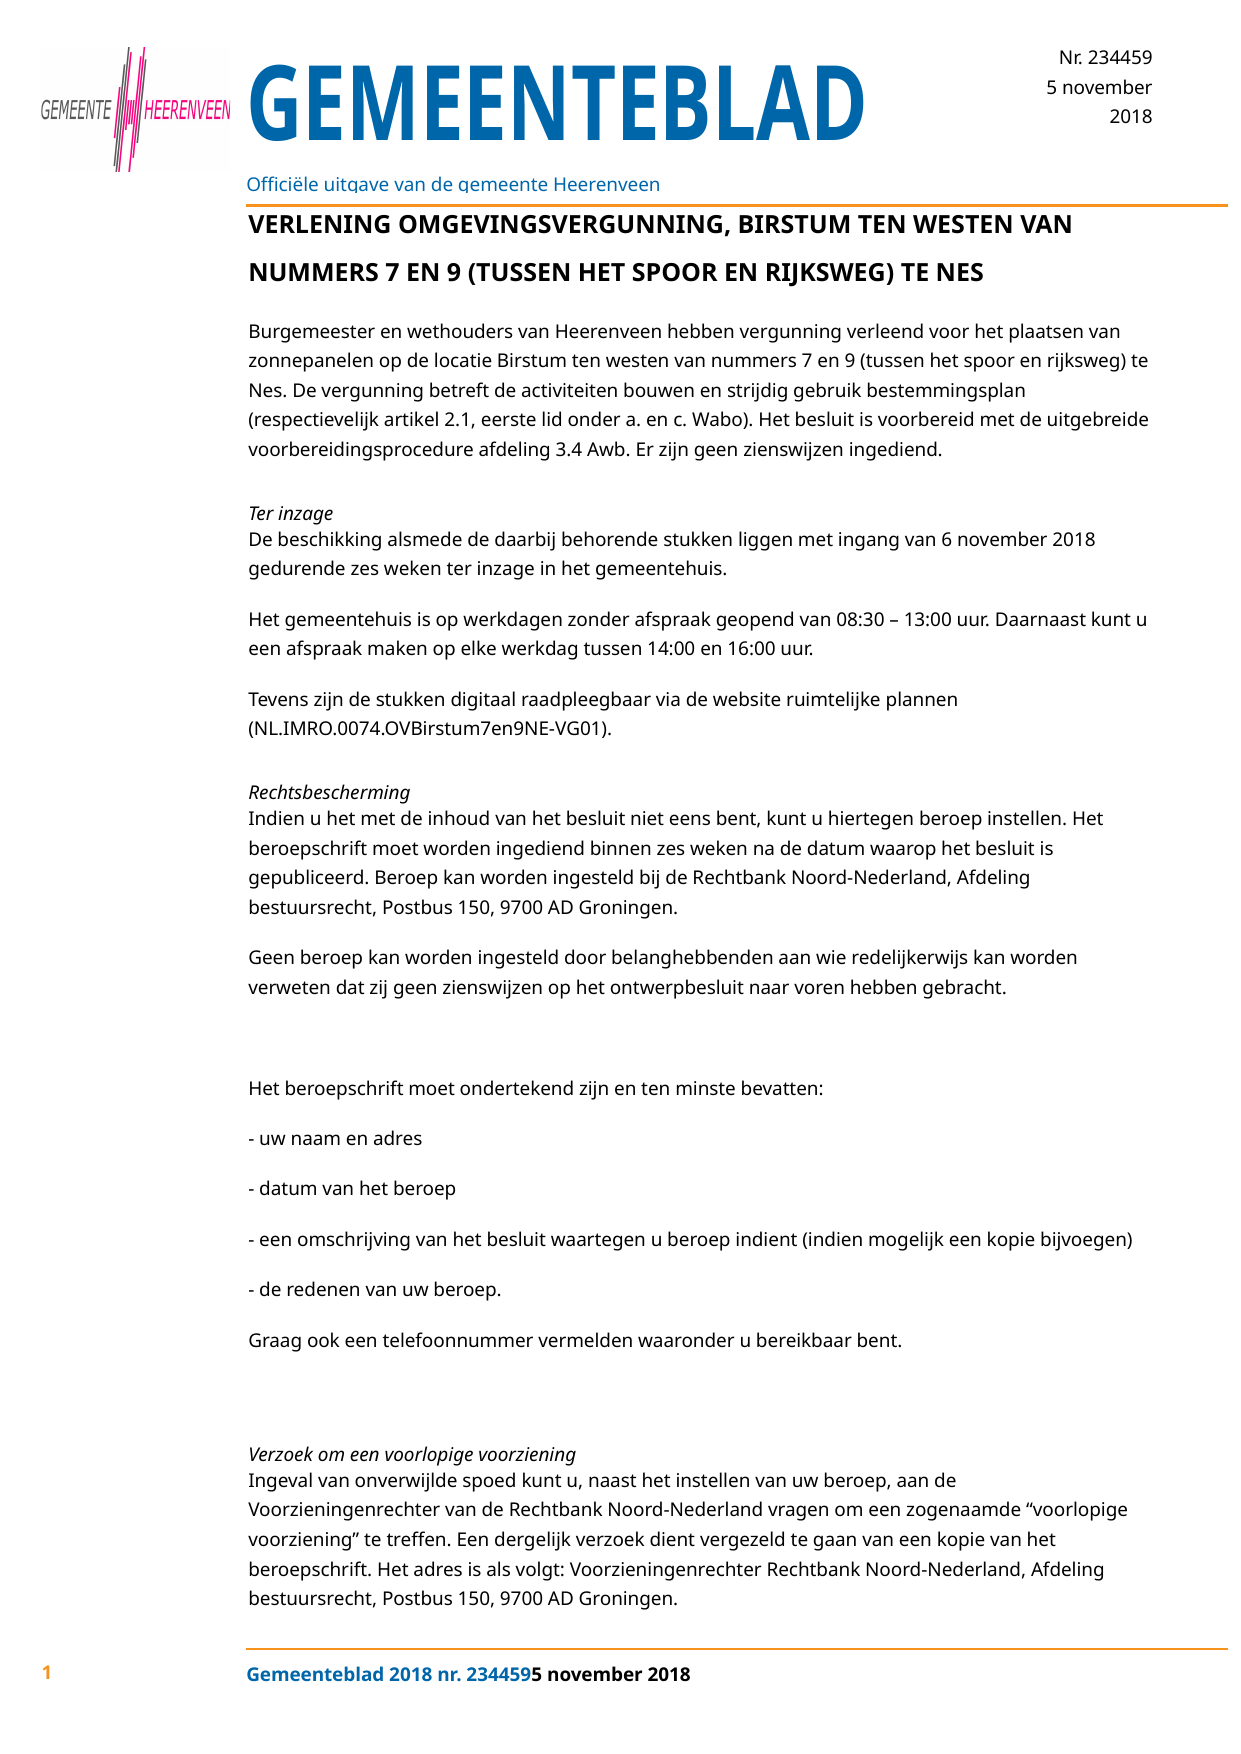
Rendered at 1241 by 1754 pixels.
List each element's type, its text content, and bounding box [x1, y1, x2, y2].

text - een omschrijving van het besluit waartegen u beroep indient (indien mogelijk een kopie bijvoegen) [248, 1226, 1152, 1252]
text - uw naam en adres [248, 1125, 1152, 1151]
text Rechtsbescherming [248, 779, 1152, 805]
picture [41, 47, 231, 172]
text Burgemeester en wethouders van Heerenveen hebben vergunning verleend voor het plaatsen van zonnepanelen op de locatie Birstum ten westen van nummers 7 en 9 (tussen het spoor en rijksweg) te Nes. De vergunning betreft de activiteiten bouwen en strijdig gebruik bestemmingsplan (respectievelijk artikel 2.1, eerste lid onder a. en c. Wabo). Het besluit is voorbereid met de uitgebreide voorbereidingsprocedure afdeling 3.4 Awb. Er zijn geen zienswijzen ingediend. [248, 318, 1152, 462]
text Verzoek om een voorlopige voorziening [248, 1441, 1152, 1467]
text VERLENING OMGEVINGSVERGUNNING, BIRSTUM TEN WESTEN VAN NUMMERS 7 EN 9 (TUSSEN HET SPOOR EN RIJKSWEG) TE NES [248, 207, 1152, 288]
text De beschikking alsmede de daarbij behorende stukken liggen met ingang van 6 november 2018 gedurende zes weken ter inzage in het gemeentehuis. [248, 526, 1152, 581]
text Tevens zijn de stukken digitaal raadpleegbaar via de website ruimtelijke plannen (NL.IMRO.0074.OVBirstum7en9NE-VG01). [248, 686, 1152, 741]
text Het beroepschrift moet ondertekend zijn en ten minste bevatten: [248, 1075, 1152, 1101]
text Ter inzage [248, 500, 1152, 526]
text Het gemeentehuis is op werkdagen zonder afspraak geopend van 08:30 – 13:00 uur. Daarnaast kunt u een afspraak maken op elke werkdag tussen 14:00 en 16:00 uur. [248, 606, 1152, 661]
text Geen beroep kan worden ingesteld door belanghebbenden aan wie redelijkerwijs kan worden verweten dat zij geen zienswijzen op het ontwerpbesluit naar voren hebben gebracht. [248, 944, 1152, 1000]
text - de redenen van uw beroep. [248, 1276, 1152, 1302]
text Ingeval van onverwijlde spoed kunt u, naast het instellen van uw beroep, aan de Voorzieningenrechter van de Rechtbank Noord-Nederland vragen om een zogenaamde “voorlopige voorziening” te treffen. Een dergelijk verzoek dient vergezeld te gaan van een kopie van het beroepschrift. Het adres is als volgt: Voorzieningenrechter Rechtbank Noord-Nederland, Afdeling bestuursrecht, Postbus 150, 9700 AD Groningen. [248, 1467, 1152, 1611]
text - datum van het beroep [248, 1176, 1152, 1201]
text Graag ook een telefoonnummer vermelden waaronder u bereikbaar bent. [248, 1327, 1152, 1353]
text Indien u het met de inhoud van het besluit niet eens bent, kunt u hiertegen beroep instellen. Het beroepschrift moet worden ingediend binnen zes weken na de datum waarop het besluit is gepubliceerd. Beroep kan worden ingesteld bij de Rechtbank Noord-Nederland, Afdeling bestuursrecht, Postbus 150, 9700 AD Groningen. [248, 805, 1152, 920]
